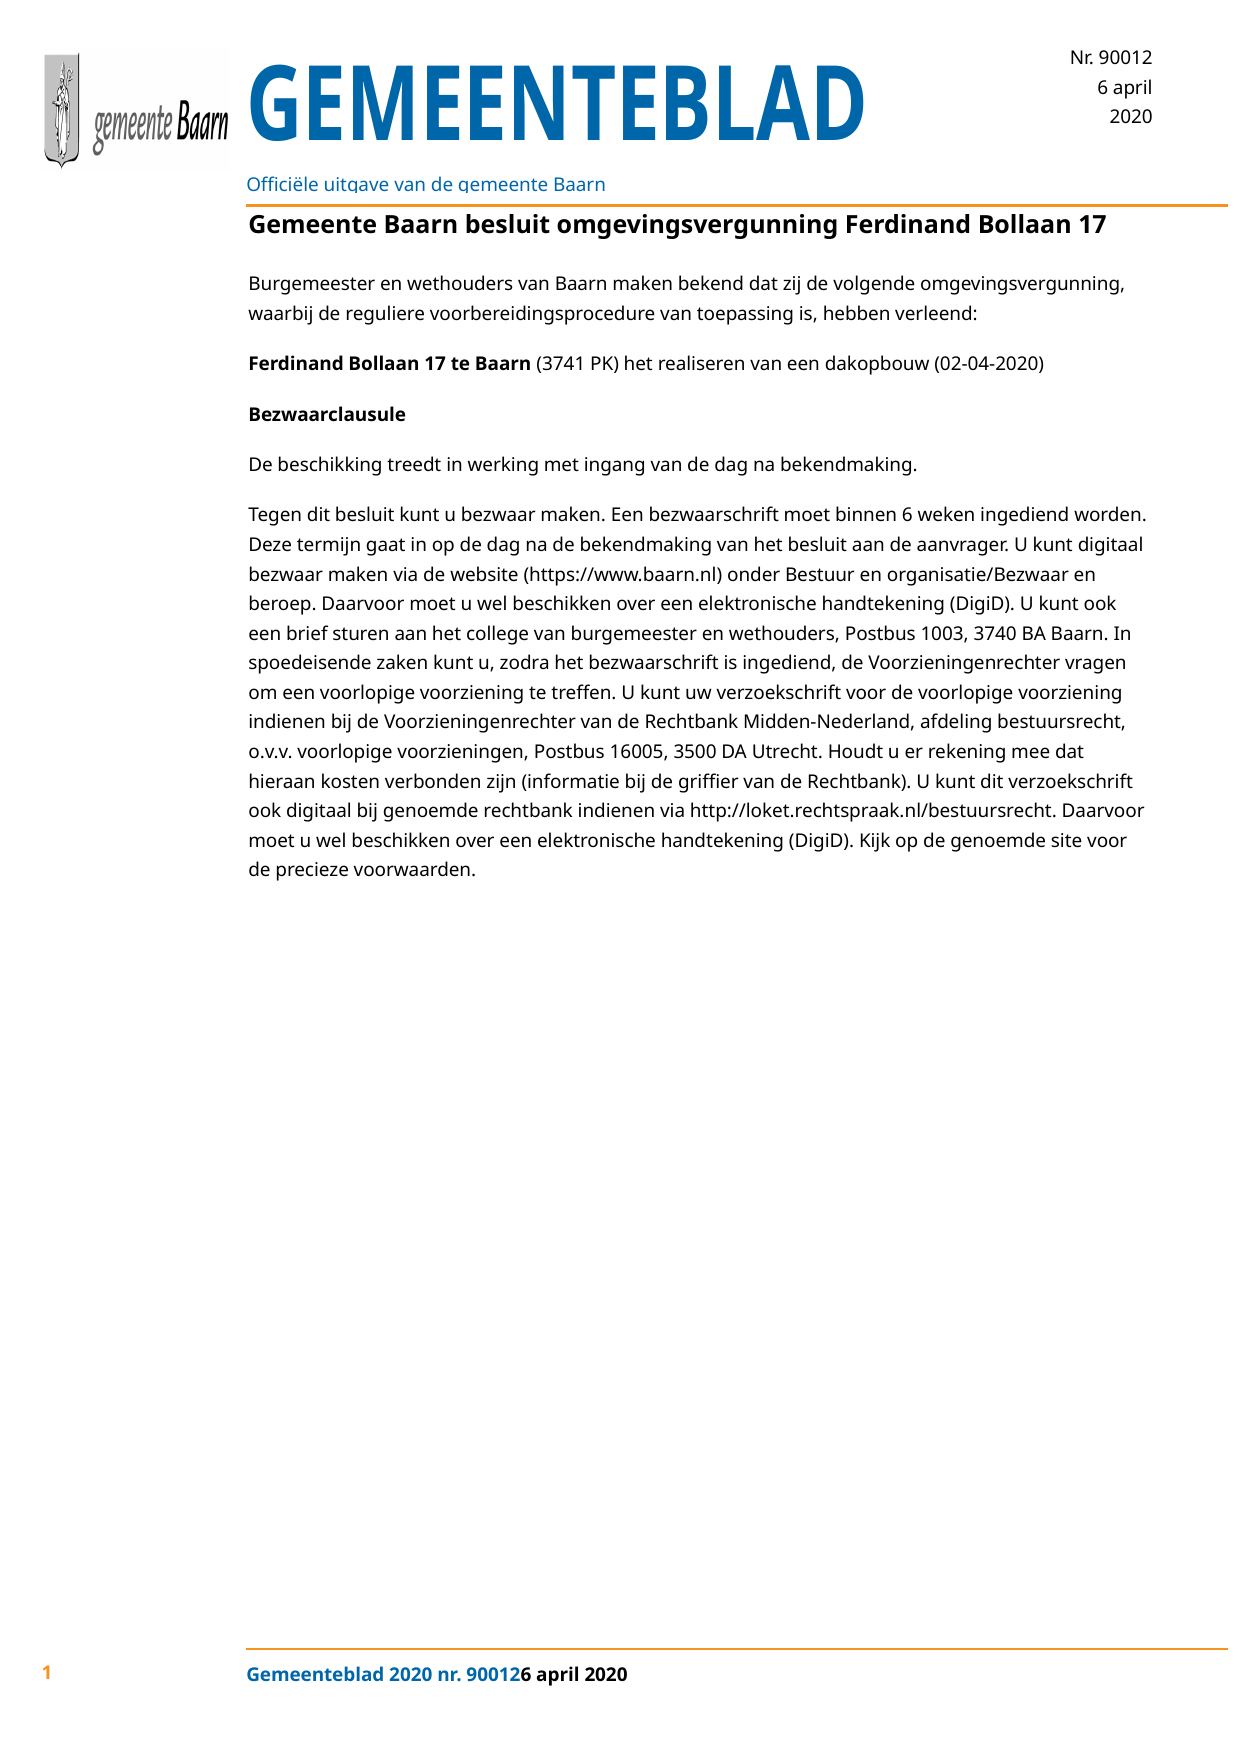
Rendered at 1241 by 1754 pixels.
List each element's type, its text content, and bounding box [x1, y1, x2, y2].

text Tegen dit besluit kunt u bezwaar maken. Een bezwaarschrift moet binnen 6 weken ingediend worden. Deze termijn gaat in op de dag na de bekendmaking van het besluit aan de aanvrager. U kunt digitaal bezwaar maken via de website (https://www.baarn.nl) onder Bestuur en organisatie/Bezwaar en beroep. Daarvoor moet u wel beschikken over een elektronische handtekening (DigiD). U kunt ook een brief sturen aan het college van burgemeester en wethouders, Postbus 1003, 3740 BA Baarn. In spoedeisende zaken kunt u, zodra het bezwaarschrift is ingediend, de Voorzieningenrechter vragen om een voorlopige voorziening te treffen. U kunt uw verzoekschrift voor de voorlopige voorziening indienen bij de Voorzieningenrechter van de Rechtbank Midden-Nederland, afdeling bestuursrecht, o.v.v. voorlopige voorzieningen, Postbus 16005, 3500 DA Utrecht. Houdt u er rekening mee dat hieraan kosten verbonden zijn (informatie bij de griffier van de Rechtbank). U kunt dit verzoekschrift ook digitaal bij genoemde rechtbank indienen via http://loket.rechtspraak.nl/bestuursrecht. Daarvoor moet u wel beschikken over een elektronische handtekening (DigiD). Kijk op de genoemde site voor de precieze voorwaarden. [248, 502, 1152, 882]
text Gemeente Baarn besluit omgevingsvergunning Ferdinand Bollaan 17 [248, 207, 1152, 241]
text Burgemeester en wethouders van Baarn maken bekend dat zij de volgende omgevingsvergunning, waarbij de reguliere voorbereidingsprocedure van toepassing is, hebben verleend: [248, 270, 1152, 326]
picture [41, 47, 231, 172]
text Bezwaarclausule [248, 401, 1152, 426]
text Ferdinand Bollaan 17 te Baarn (3741 PK) het realiseren van een dakopbouw (02-04-2020) [248, 350, 1152, 376]
text De beschikking treedt in werking met ingang van de dag na bekendmaking. [248, 451, 1152, 477]
